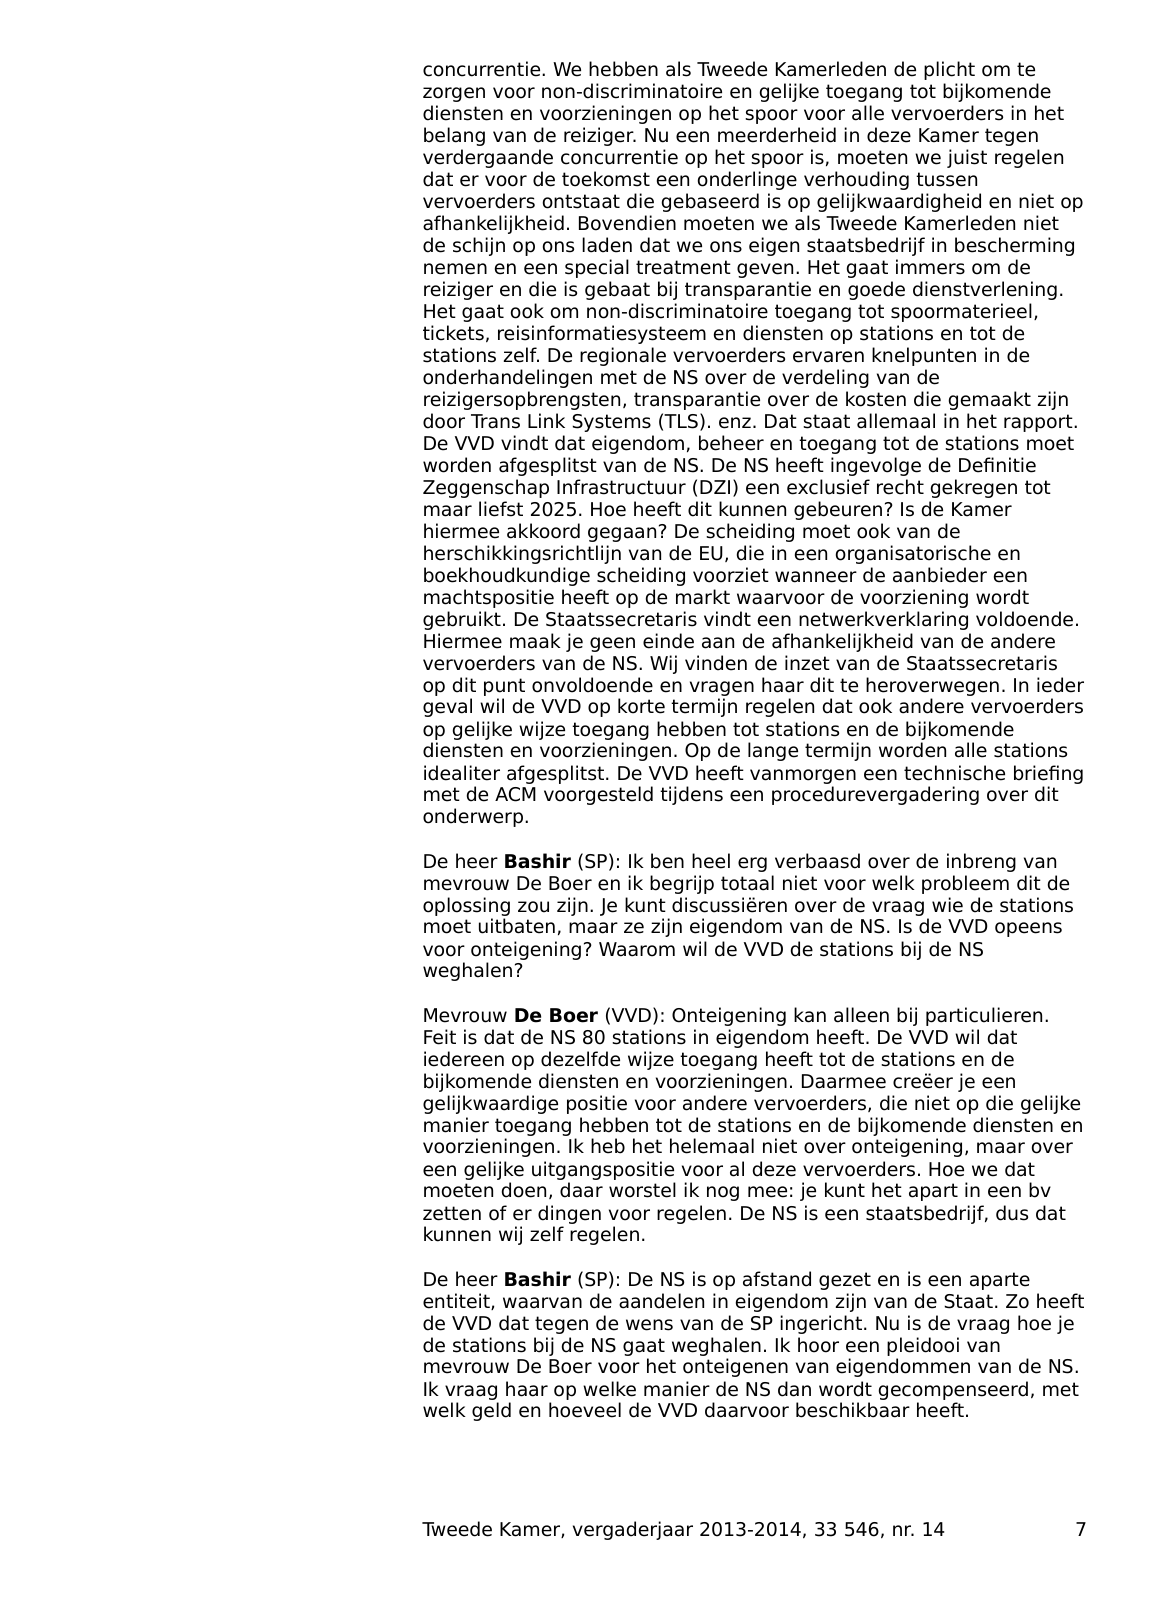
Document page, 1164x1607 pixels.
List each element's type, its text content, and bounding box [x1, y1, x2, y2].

text De heer Bashir (SP): De NS is op afstand gezet en is een aparte entiteit, waarvan de aandelen in eigendom zijn van de Staat. Zo heeft de VVD dat tegen de wens van de SP ingericht. Nu is de vraag hoe je de stations bij de NS gaat weghalen. Ik hoor een pleidooi van mevrouw De Boer voor het onteigenen van eigendommen van de NS. Ik vraag haar op welke manier de NS dan wordt gecompenseerd, met welk geld en hoeveel de VVD daarvoor beschikbaar heeft. [422, 1268, 1087, 1422]
text Mevrouw De Boer (VVD): Onteigening kan alleen bij particulieren. Feit is dat de NS 80 stations in eigendom heeft. De VVD wil dat iedereen op dezelfde wijze toegang heeft tot de stations en de bijkomende diensten en voorzieningen. Daarmee creëer je een gelijkwaardige positie voor andere vervoerders, die niet op die gelijke manier toegang hebben tot de stations en de bijkomende diensten en voorzieningen. Ik heb het helemaal niet over onteigening, maar over een gelijke uitgangspositie voor al deze vervoerders. Hoe we dat moeten doen, daar worstel ik nog mee: je kunt het apart in een bv zetten of er dingen voor regelen. De NS is een staatsbedrijf, dus dat kunnen wij zelf regelen. [422, 1004, 1087, 1246]
text De heer Bashir (SP): Ik ben heel erg verbaasd over de inbreng van mevrouw De Boer en ik begrijp totaal niet voor welk probleem dit de oplossing zou zijn. Je kunt discussiëren over de vraag wie de stations moet uitbaten, maar ze zijn eigendom van de NS. Is de VVD opeens voor onteigening? Waarom wil de VVD de stations bij de NS weghalen? [422, 851, 1087, 982]
text concurrentie. We hebben als Tweede Kamerleden de plicht om te zorgen voor non-discriminatoire en gelijke toegang tot bijkomende diensten en voorzieningen op het spoor voor alle vervoerders in het belang van de reiziger. Nu een meerderheid in deze Kamer tegen verdergaande concurrentie op het spoor is, moeten we juist regelen dat er voor de toekomst een onderlinge verhouding tussen vervoerders ontstaat die gebaseerd is op gelijkwaardigheid en niet op afhankelijkheid. Bovendien moeten we als Tweede Kamerleden niet de schijn op ons laden dat we ons eigen staatsbedrijf in bescherming nemen en een special treatment geven. Het gaat immers om de reiziger en die is gebaat bij transparantie en goede dienstverlening. Het gaat ook om non-discriminatoire toegang tot spoormaterieel, tickets, reisinformatiesysteem en diensten op stations en tot de stations zelf. De regionale vervoerders ervaren knelpunten in de onderhandelingen met de NS over de verdeling van de reizigersopbrengsten, transparantie over de kosten die gemaakt zijn door Trans Link Systems (TLS). enz. Dat staat allemaal in het rapport. De VVD vindt dat eigendom, beheer en toegang tot de stations moet worden afgesplitst van de NS. De NS heeft ingevolge de Definitie Zeggenschap Infrastructuur (DZI) een exclusief recht gekregen tot maar liefst 2025. Hoe heeft dit kunnen gebeuren? Is de Kamer hiermee akkoord gegaan? De scheiding moet ook van de herschikkingsrichtlijn van de EU, die in een organisatorische en boekhoudkundige scheiding voorziet wanneer de aanbieder een machtspositie heeft op de markt waarvoor de voorziening wordt gebruikt. De Staatssecretaris vindt een netwerkverklaring voldoende. Hiermee maak je geen einde aan de afhankelijkheid van de andere vervoerders van de NS. Wij vinden de inzet van de Staatssecretaris op dit punt onvoldoende en vragen haar dit te heroverwegen. In ieder geval wil de VVD op korte termijn regelen dat ook andere vervoerders op gelijke wijze toegang hebben tot stations en de bijkomende diensten en voorzieningen. Op de lange termijn worden alle stations idealiter afgesplitst. De VVD heeft vanmorgen een technische briefing met de ACM voorgesteld tijdens een procedurevergadering over dit onderwerp. [422, 59, 1087, 828]
